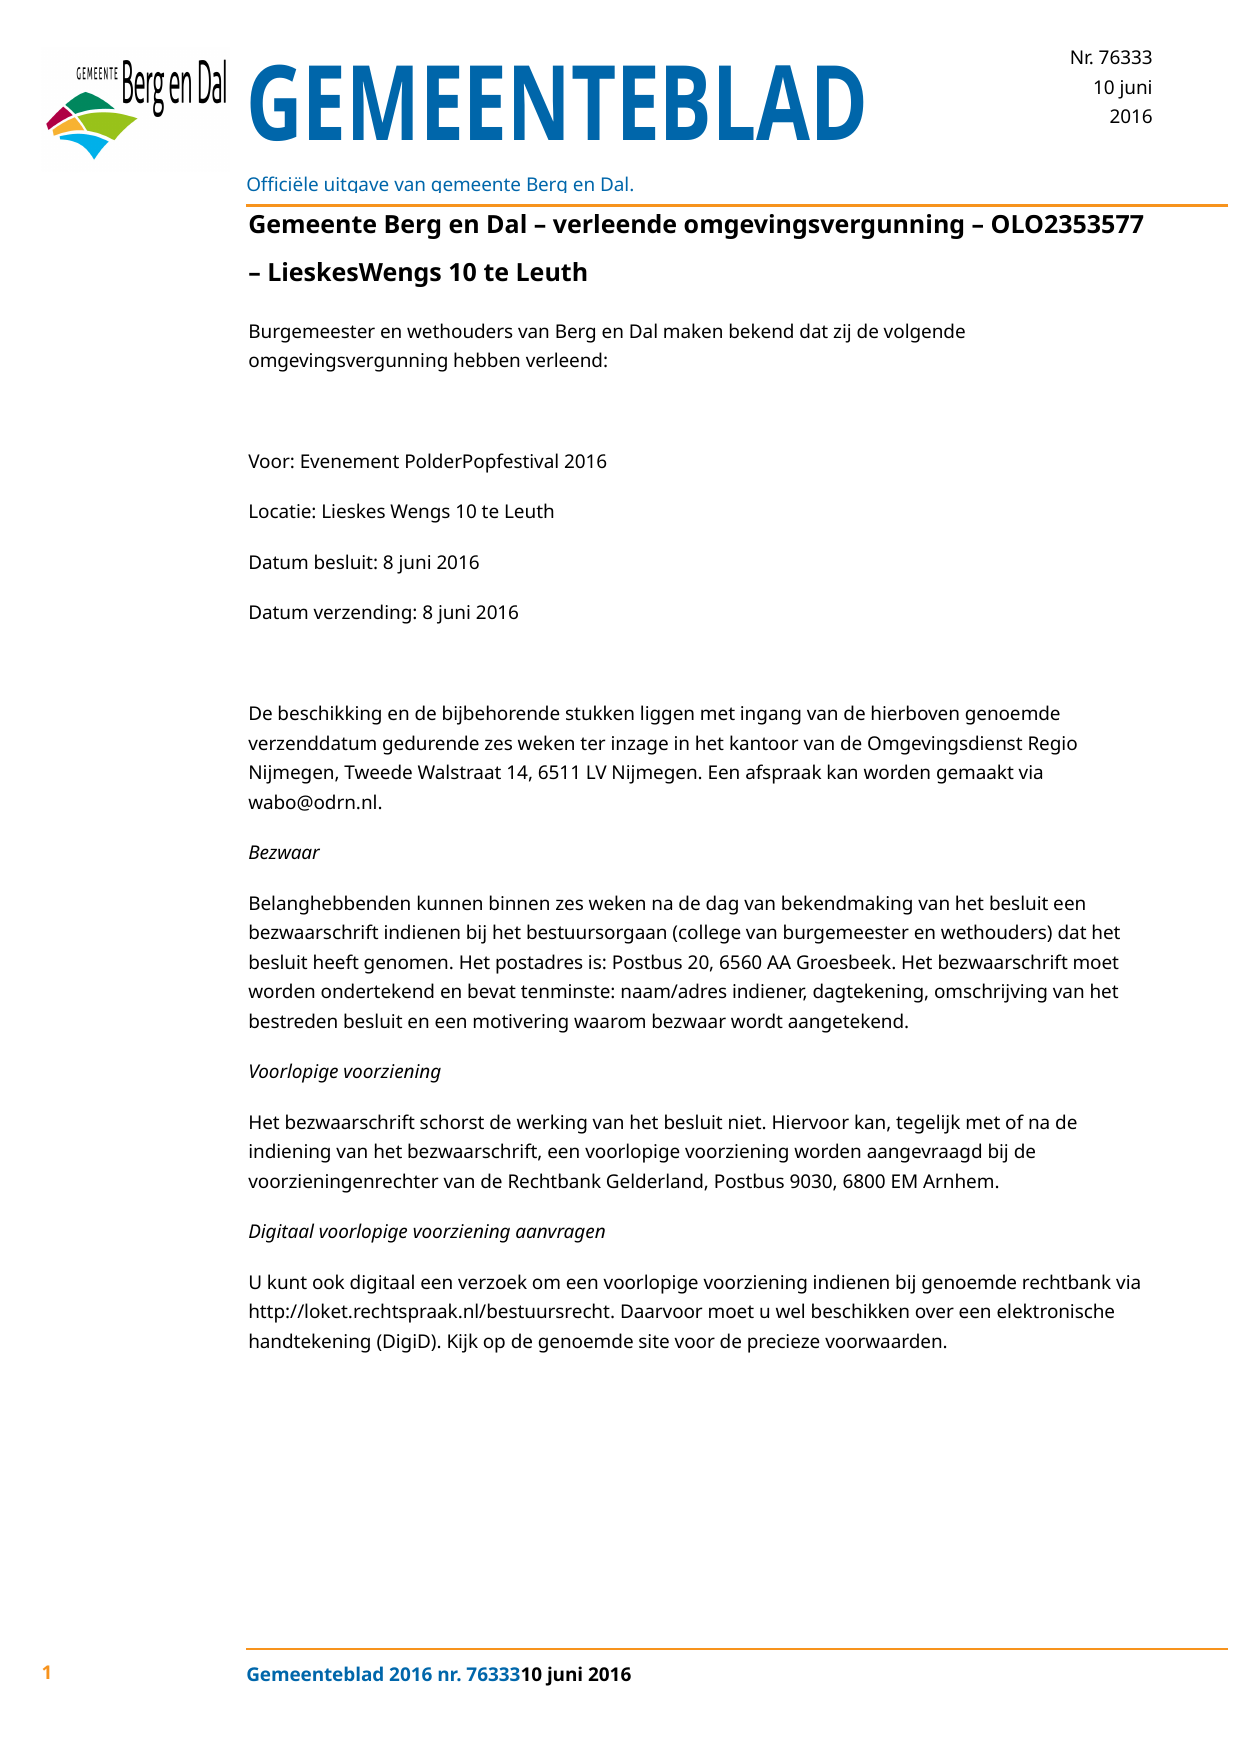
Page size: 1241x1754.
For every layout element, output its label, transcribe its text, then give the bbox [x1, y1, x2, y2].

text Het bezwaarschrift schorst de werking van het besluit niet. Hiervoor kan, tegelijk met of na de indiening van het bezwaarschrift, een voorlopige voorziening worden aangevraagd bij de voorzieningenrechter van de Rechtbank Gelderland, Postbus 9030, 6800 EM Arnhem. [248, 1109, 1152, 1194]
text De beschikking en de bijbehorende stukken liggen met ingang van de hierboven genoemde verzenddatum gedurende zes weken ter inzage in het kantoor van de Omgevingsdienst Regio Nijmegen, Tweede Walstraat 14, 6511 LV Nijmegen. Een afspraak kan worden gemaakt via wabo@odrn.nl. [248, 700, 1152, 815]
text Bezwaar [248, 839, 1152, 865]
text Belanghebbenden kunnen binnen zes weken na de dag van bekendmaking van het besluit een bezwaarschrift indienen bij het bestuursorgaan (college van burgemeester en wethouders) dat het besluit heeft genomen. Het postadres is: Postbus 20, 6560 AA Groesbeek. Het bezwaarschrift moet worden ondertekend en bevat tenminste: naam/adres indiener, dagtekening, omschrijving van het bestreden besluit en een motivering waarom bezwaar wordt aangetekend. [248, 890, 1152, 1034]
text Datum besluit: 8 juni 2016 [248, 549, 1152, 575]
text Burgemeester en wethouders van Berg en Dal maken bekend dat zij de volgende omgevingsvergunning hebben verleend: [248, 318, 1152, 373]
text Voor: Evenement PolderPopfestival 2016 [248, 448, 1152, 474]
text Datum verzending: 8 juni 2016 [248, 599, 1152, 625]
text Voorlopige voorziening [248, 1059, 1152, 1084]
text Locatie: Lieskes Wengs 10 te Leuth [248, 499, 1152, 524]
text Digitaal voorlopige voorziening aanvragen [248, 1219, 1152, 1244]
picture [41, 47, 231, 172]
text U kunt ook digitaal een verzoek om een voorlopige voorziening indienen bij genoemde rechtbank via http://loket.rechtspraak.nl/bestuursrecht. Daarvoor moet u wel beschikken over een elektronische handtekening (DigiD). Kijk op de genoemde site voor de precieze voorwaarden. [248, 1269, 1152, 1354]
text Gemeente Berg en Dal – verleende omgevingsvergunning – OLO2353577 – LieskesWengs 10 te Leuth [248, 207, 1152, 288]
